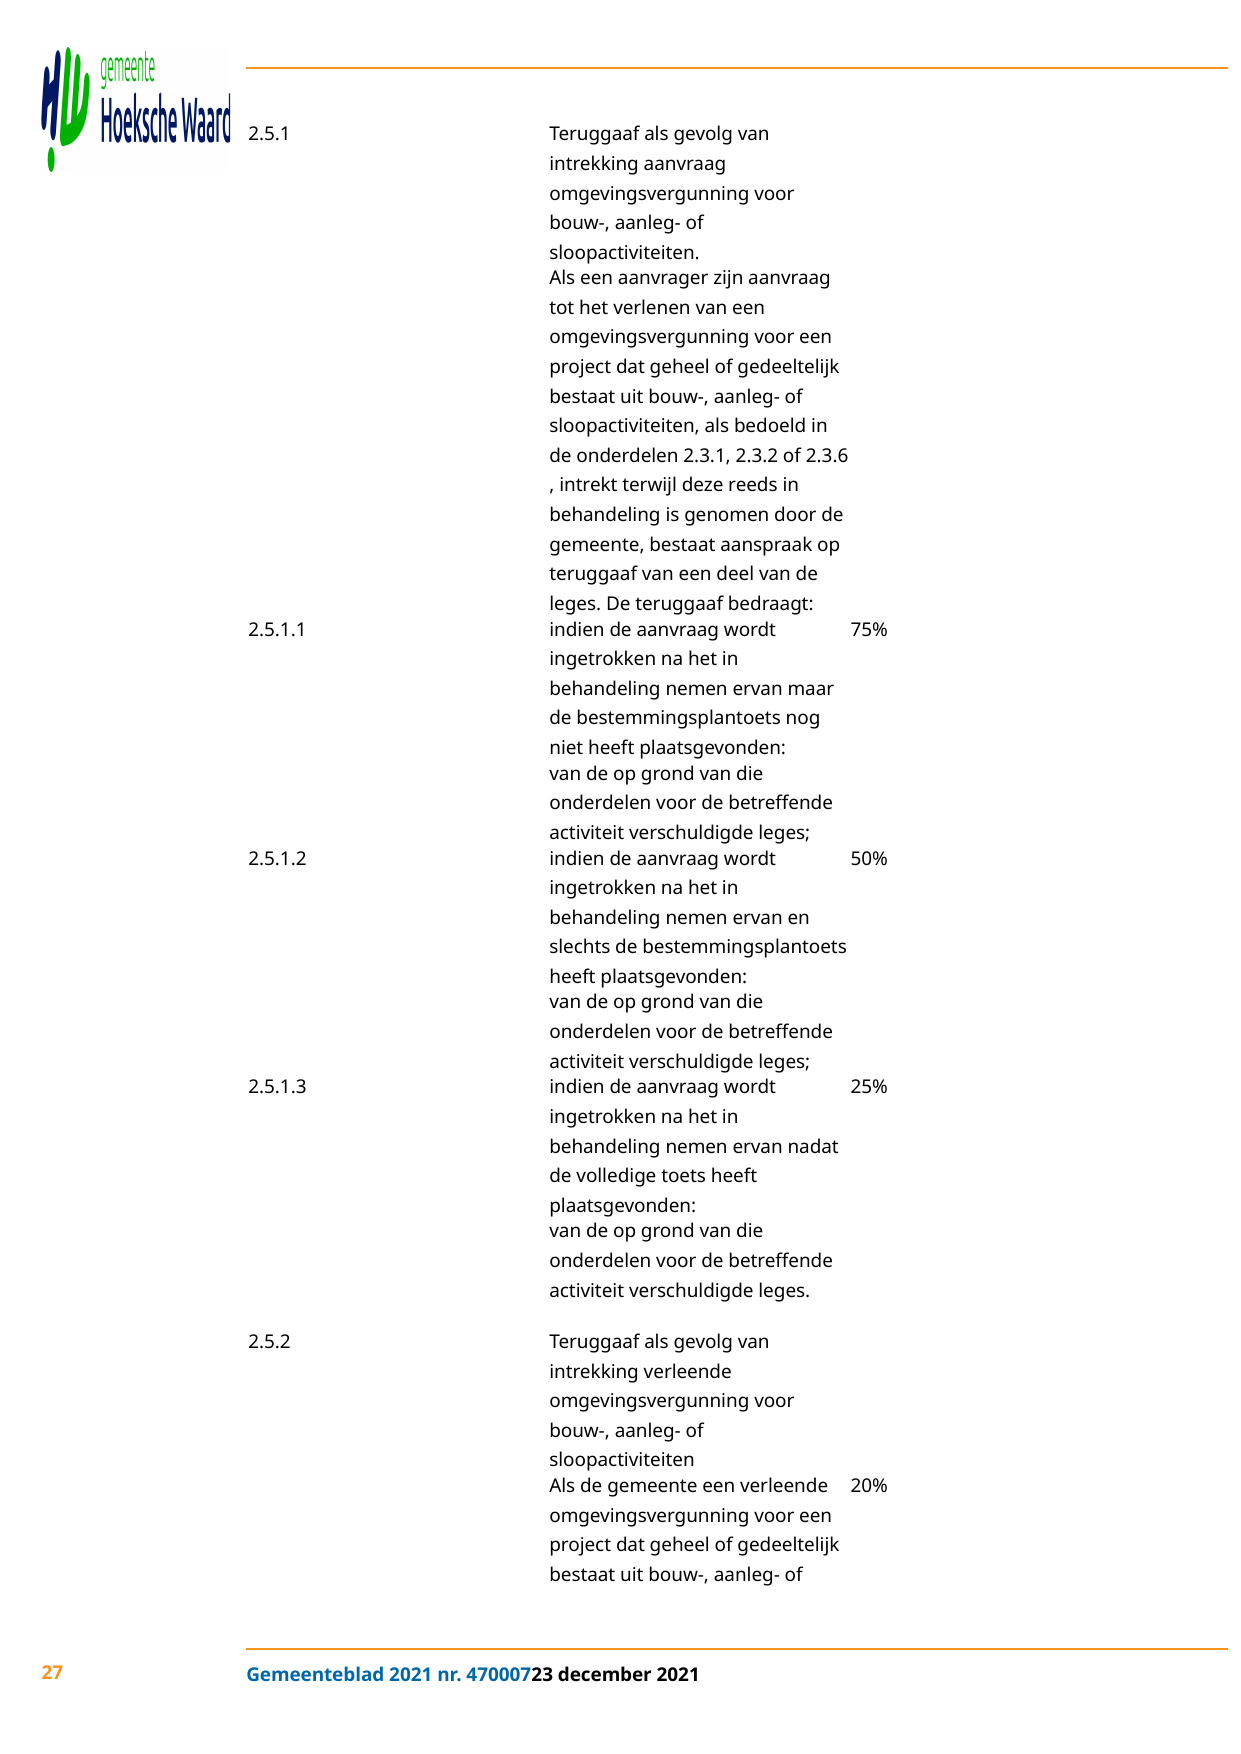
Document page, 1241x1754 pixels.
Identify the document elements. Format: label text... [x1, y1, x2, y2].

table_header [248, 95, 549, 121]
table_cell [850, 989, 1152, 1074]
table_cell Als een aanvrager zijn aanvraag tot het verlenen van een omgevingsvergunning voor een project dat geheel of gedeeltelijk bestaat uit bouw-, aanleg- of sloopactiviteiten, als bedoeld in de onderdelen 2.3.1, 2.3.2 of 2.3.6 , intrekt terwijl deze reeds in behandeling is genomen door de gemeente, bestaat aanspraak op teruggaaf van een deel van de leges. De teruggaaf bedraagt: [549, 265, 850, 616]
table_cell [850, 1303, 1152, 1328]
table_cell [248, 1473, 549, 1587]
table_cell [850, 121, 1152, 264]
table_header [549, 95, 850, 121]
table_cell [850, 1328, 1152, 1472]
table_cell Teruggaaf als gevolg van intrekking aanvraag omgevingsvergunning voor bouw-, aanleg- of sloopactiviteiten. [549, 121, 850, 264]
table_cell 25% [850, 1074, 1152, 1218]
picture [41, 47, 231, 172]
table_cell 50% [850, 845, 1152, 989]
table_cell 75% [850, 616, 1152, 760]
table_cell [850, 1218, 1152, 1303]
table_cell indien de aanvraag wordt ingetrokken na het in behandeling nemen ervan nadat de volledige toets heeft plaatsgevonden: [549, 1074, 850, 1218]
table_cell 2.5.1.2 [248, 845, 549, 1074]
table_cell 2.5.1.3 [248, 1074, 549, 1303]
table_cell [248, 1303, 549, 1328]
table_cell Als de gemeente een verleende omgevingsvergunning voor een project dat geheel of gedeeltelijk bestaat uit bouw-, aanleg- of [549, 1473, 850, 1587]
table_cell van de op grond van die onderdelen voor de betreffende activiteit verschuldigde leges; [549, 760, 850, 845]
table_cell [850, 265, 1152, 616]
table_cell 2.5.1 [248, 121, 549, 264]
table_cell van de op grond van die onderdelen voor de betreffende activiteit verschuldigde leges. [549, 1218, 850, 1303]
table_cell 2.5.1.1 [248, 616, 549, 845]
table_cell van de op grond van die onderdelen voor de betreffende activiteit verschuldigde leges; [549, 989, 850, 1074]
table_cell [248, 265, 549, 616]
table_cell indien de aanvraag wordt ingetrokken na het in behandeling nemen ervan en slechts de bestemmingsplantoets heeft plaatsgevonden: [549, 845, 850, 989]
table_cell 20% [850, 1473, 1152, 1587]
table_cell [850, 760, 1152, 845]
table_cell indien de aanvraag wordt ingetrokken na het in behandeling nemen ervan maar de bestemmingsplantoets nog niet heeft plaatsgevonden: [549, 616, 850, 760]
table_cell Teruggaaf als gevolg van intrekking verleende omgevingsvergunning voor bouw-, aanleg- of sloopactiviteiten [549, 1328, 850, 1472]
table_header [850, 95, 1152, 121]
table_cell 2.5.2 [248, 1328, 549, 1472]
table_cell [549, 1303, 850, 1328]
